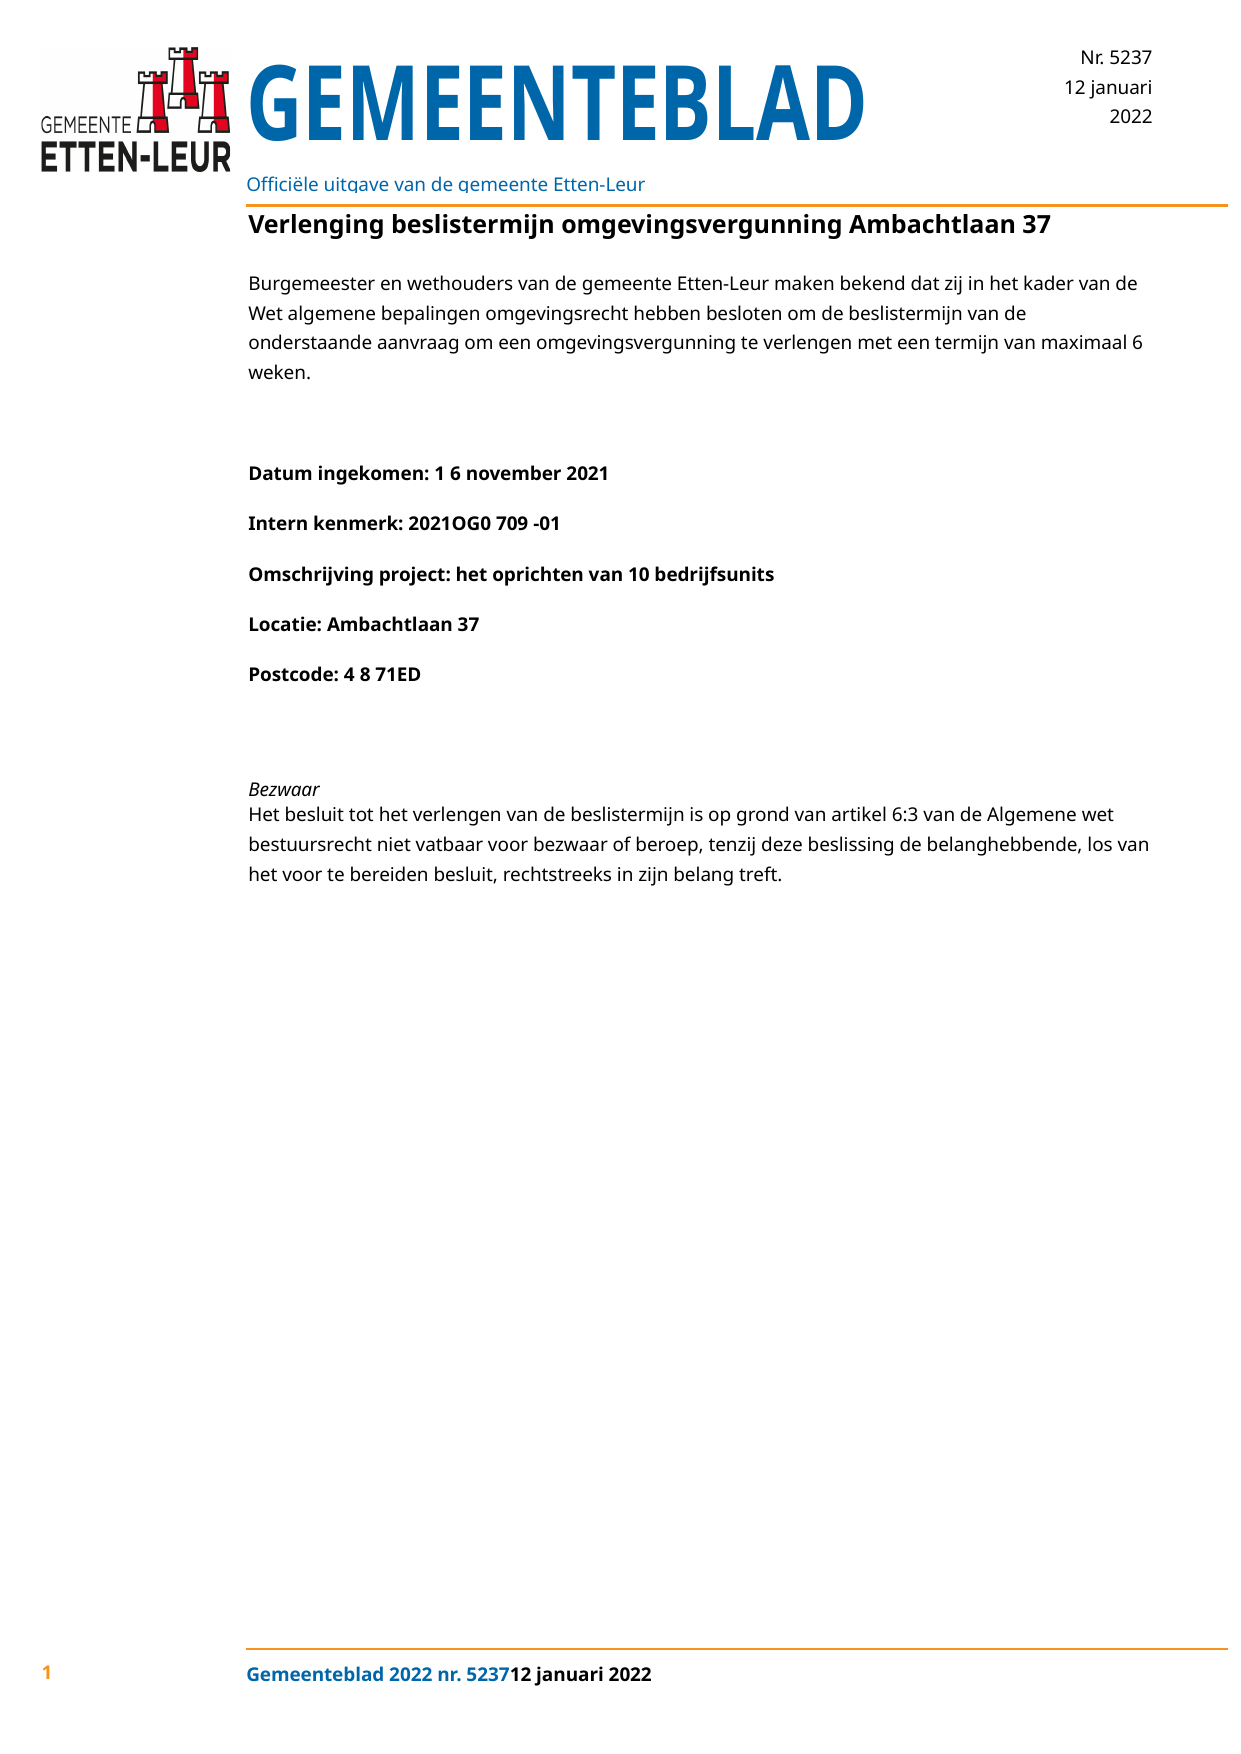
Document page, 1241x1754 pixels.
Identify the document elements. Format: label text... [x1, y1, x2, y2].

text Het besluit tot het verlengen van de beslistermijn is op grond van artikel 6:3 van de Algemene wet bestuursrecht niet vatbaar voor bezwaar of beroep, tenzij deze beslissing de belanghebbende, los van het voor te bereiden besluit, rechtstreeks in zijn belang treft. [248, 802, 1152, 887]
text Omschrijving project: het oprichten van 10 bedrijfsunits [248, 561, 1152, 586]
text Datum ingekomen: 1 6 november 2021 [248, 460, 1152, 486]
text Intern kenmerk: 2021OG0 709 -01 [248, 510, 1152, 536]
text Bezwaar [248, 776, 1152, 802]
picture [41, 47, 231, 172]
text Burgemeester en wethouders van de gemeente Etten-Leur maken bekend dat zij in het kader van de Wet algemene bepalingen omgevingsrecht hebben besloten om de beslistermijn van de onderstaande aanvraag om een omgevingsvergunning te verlengen met een termijn van maximaal 6 weken. [248, 270, 1152, 385]
text Locatie: Ambachtlaan 37 [248, 611, 1152, 637]
text Postcode: 4 8 71ED [248, 662, 1152, 687]
text Verlenging beslistermijn omgevingsvergunning Ambachtlaan 37 [248, 207, 1152, 241]
